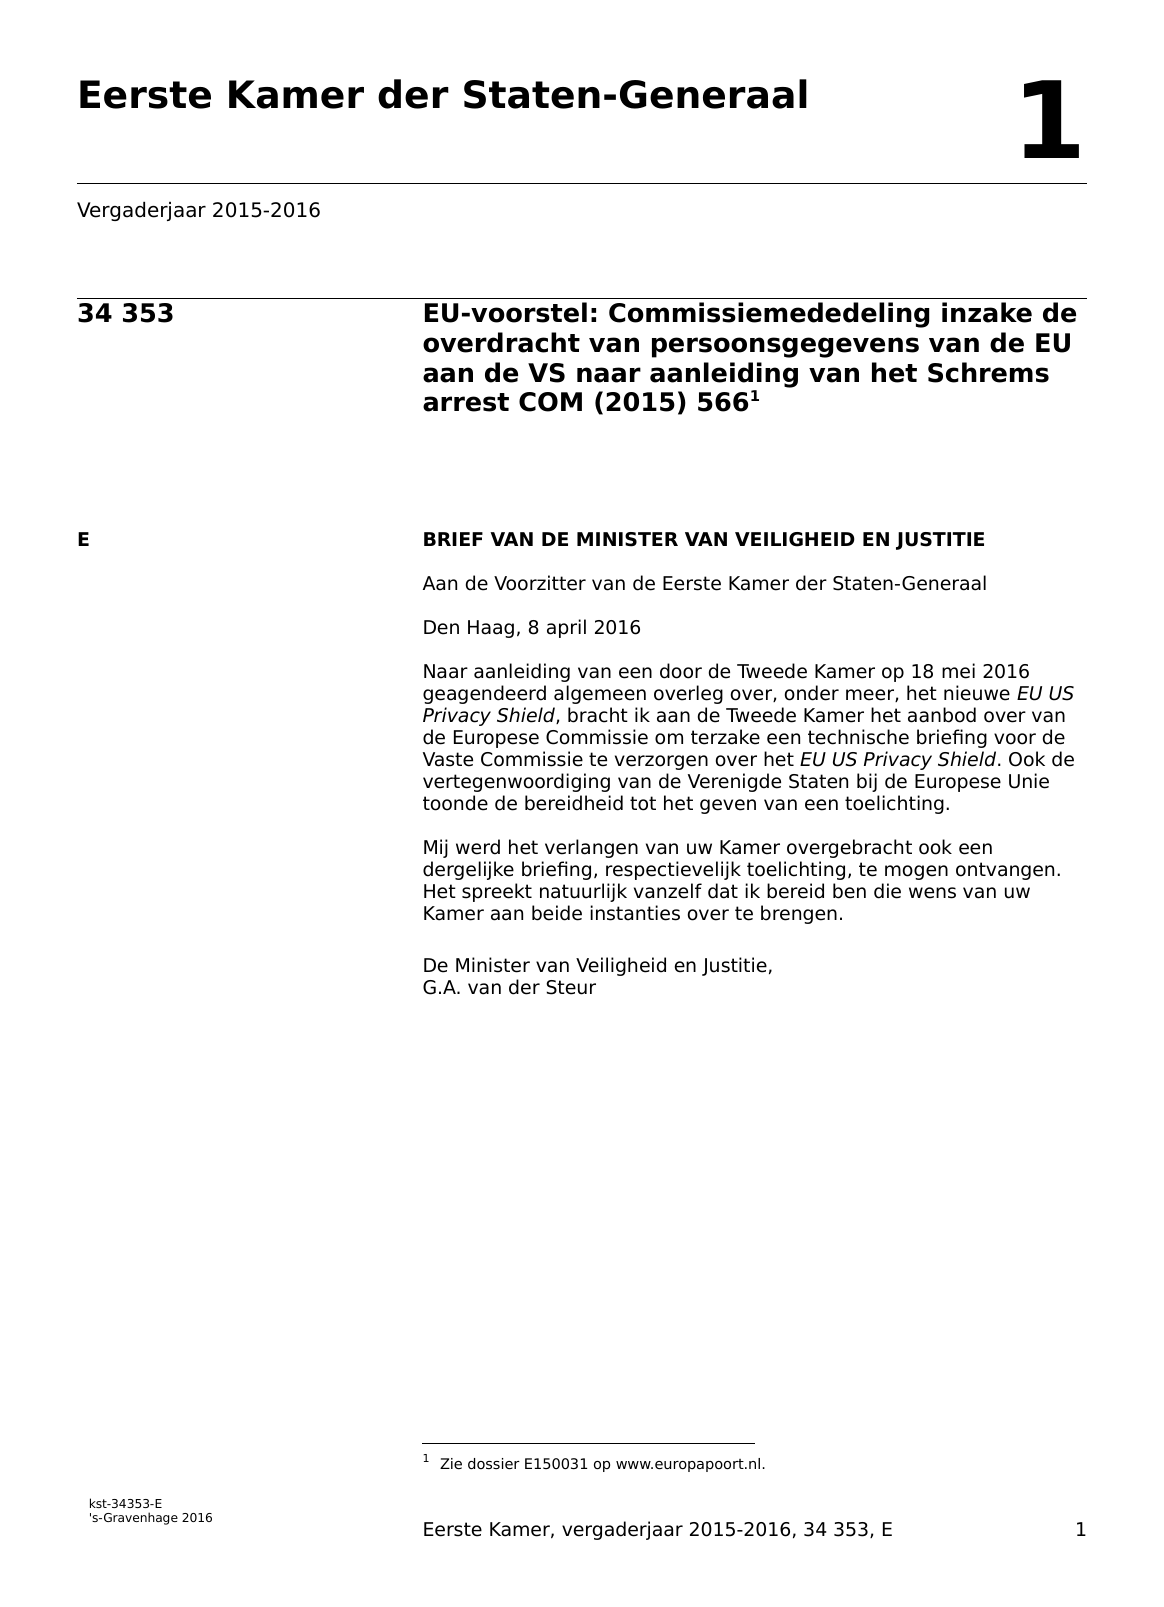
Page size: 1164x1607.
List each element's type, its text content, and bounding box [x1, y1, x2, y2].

text Naar aanleiding van een door de Tweede Kamer op 18 mei 2016 geagendeerd algemeen overleg over, onder meer, het nieuwe EU US Privacy Shield, bracht ik aan de Tweede Kamer het aanbod over van de Europese Commissie om terzake een technische briefing voor de Vaste Commissie te verzorgen over het EU US Privacy Shield. Ook de vertegenwoordiging van de Verenigde Staten bij de Europese Unie toonde de bereidheid tot het geven van een toelichting. [422, 661, 1087, 815]
text kst-34353-E [88, 1497, 323, 1511]
text Mij werd het verlangen van uw Kamer overgebracht ook een dergelijke briefing, respectievelijk toelichting, te mogen ontvangen. Het spreekt natuurlijk vanzelf dat ik bereid ben die wens van uw Kamer aan beide instanties over te brengen. [422, 837, 1087, 925]
table_header Eerste Kamer der Staten-Generaal [77, 59, 886, 183]
text 's-Gravenhage 2016 [88, 1511, 323, 1525]
subtitle E BRIEF VAN DE MINISTER VAN VEILIGHEID EN JUSTITIE [77, 529, 1087, 551]
text Aan de Voorzitter van de Eerste Kamer der Staten-Generaal [422, 573, 1087, 595]
text De Minister van Veiligheid en Justitie, G.A. van der Steur [422, 955, 1087, 999]
subtitle 34 353 EU-voorstel: Commissiemededeling inzake de overdracht van persoonsgegevens van de EU aan de VS naar aanleiding van het Schrems arrest COM (2015) 566 [77, 299, 1087, 418]
table_cell Vergaderjaar 2015-2016 [77, 184, 1087, 298]
table_header 1 [886, 59, 1087, 183]
text Zie dossier E150031 op www.europapoort.nl. [422, 1452, 1087, 1474]
text Den Haag, 8 april 2016 [422, 617, 1087, 639]
